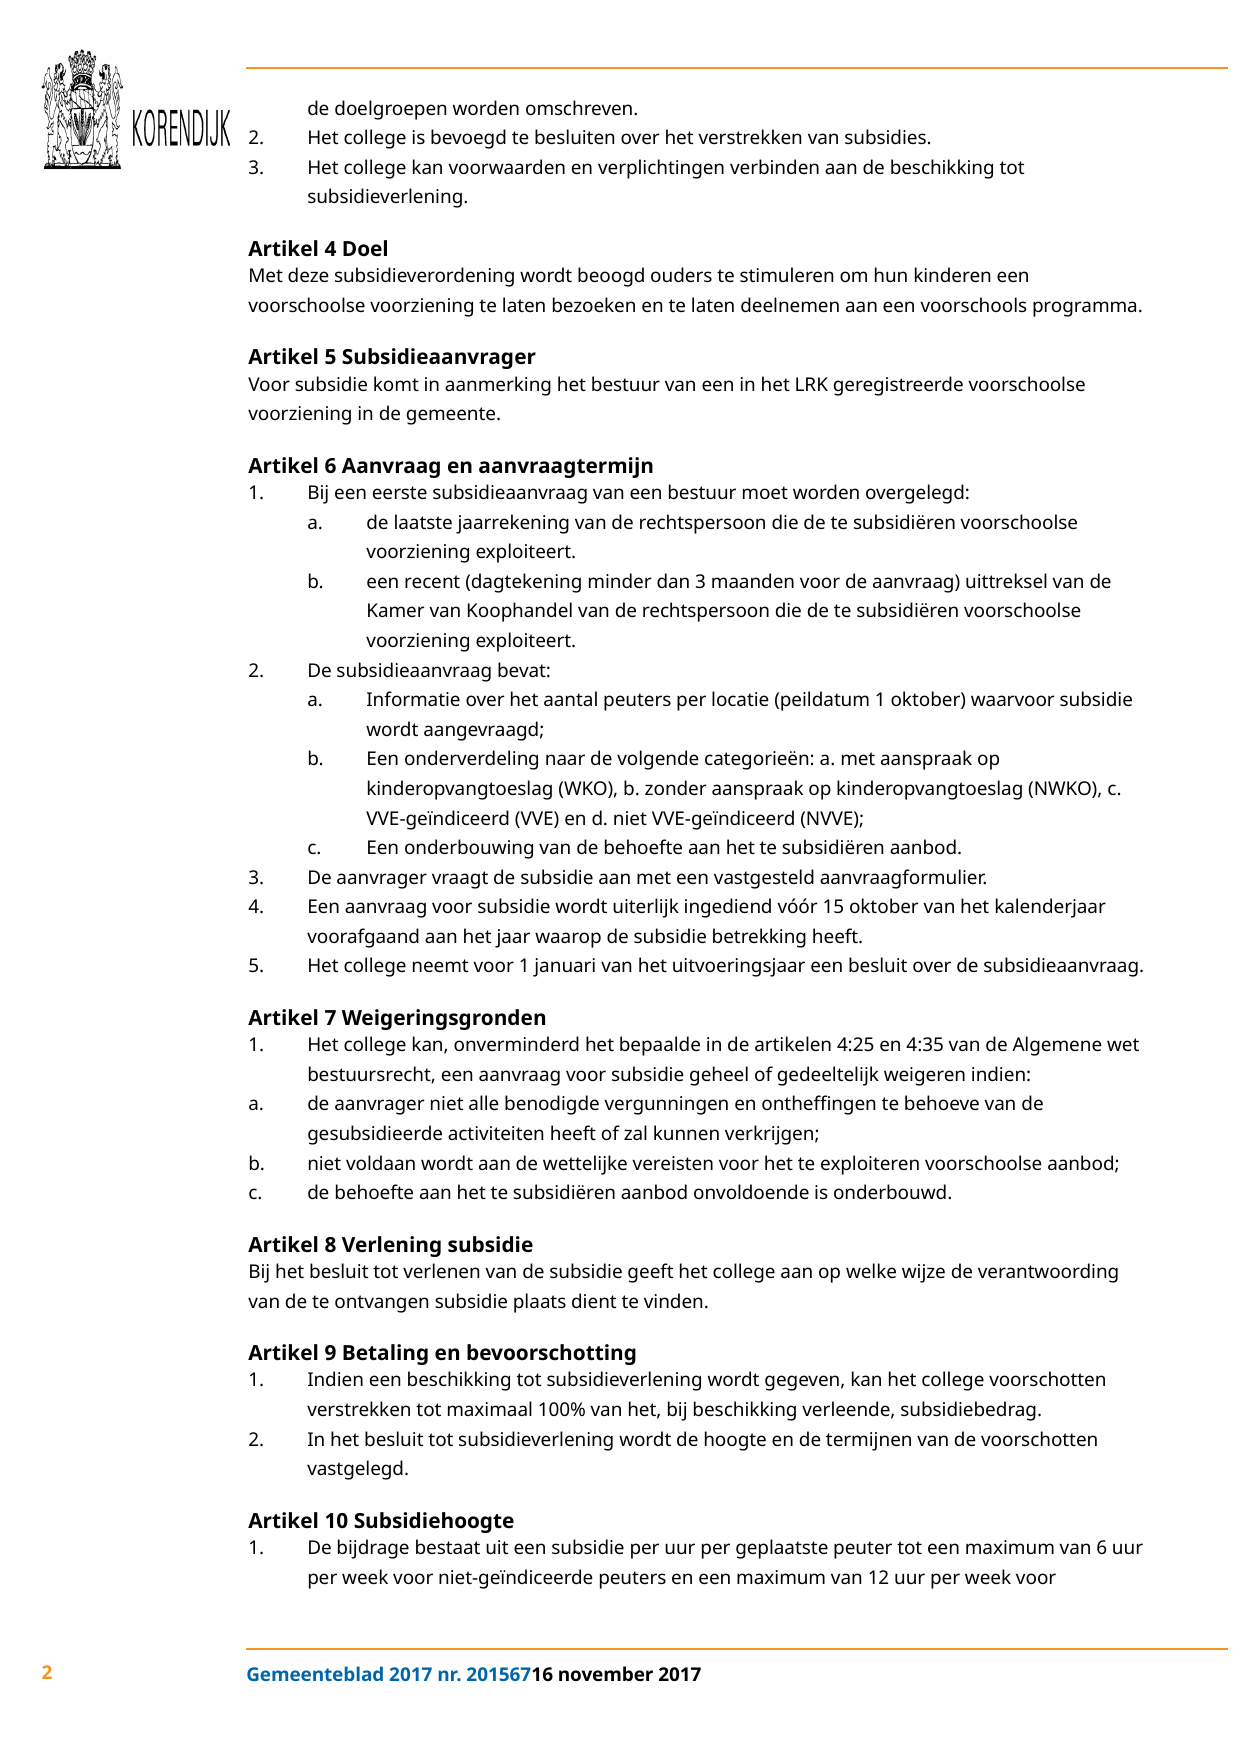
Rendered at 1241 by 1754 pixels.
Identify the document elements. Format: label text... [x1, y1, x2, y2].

list De bijdrage bestaat uit een subsidie per uur per geplaatste peuter tot een maximum van 6 uur per week voor niet-geïndiceerde peuters en een maximum van 12 uur per week voor [248, 1534, 1152, 1589]
list Een onderbouwing van de behoefte aan het te subsidiëren aanbod. [307, 834, 1152, 860]
list de behoefte aan het te subsidiëren aanbod onvoldoende is onderbouwd. [248, 1179, 1152, 1205]
list De subsidieaanvraag bevat: [248, 657, 1152, 682]
text van de te ontvangen subsidie plaats dient te vinden. [248, 1288, 1152, 1313]
list Informatie over het aantal peuters per locatie (peildatum 1 oktober) waarvoor subsidie wordt aangevraagd; [307, 686, 1152, 742]
list Een onderverdeling naar de volgende categorieën: a. met aanspraak op kinderopvangtoeslag (WKO), b. zonder aanspraak op kinderopvangtoeslag (NWKO), c. VVE-geïndiceerd (VVE) en d. niet VVE-geïndiceerd (NVVE); [307, 746, 1152, 830]
list De aanvrager vraagt de subsidie aan met een vastgesteld aanvraagformulier. [248, 864, 1152, 889]
list de laatste jaarrekening van de rechtspersoon die de te subsidiëren voorschoolse voorziening exploiteert. [307, 509, 1152, 564]
list Een aanvraag voor subsidie wordt uiterlijk ingediend vóór 15 oktober van het kalenderjaar voorafgaand aan het jaar waarop de subsidie betrekking heeft. [248, 893, 1152, 949]
text Artikel 4 Doel [248, 234, 1152, 262]
text Met deze subsidieverordening wordt beoogd ouders te stimuleren om hun kinderen een voorschoolse voorziening te laten bezoeken en te laten deelnemen aan een voorschools programma. [248, 262, 1152, 318]
text Artikel 7 Weigeringsgronden [248, 1003, 1152, 1031]
text Artikel 10 Subsidiehoogte [248, 1506, 1152, 1534]
list Het college kan voorwaarden en verplichtingen verbinden aan de beschikking tot subsidieverlening. [248, 154, 1152, 209]
picture [41, 47, 231, 172]
list de aanvrager niet alle benodigde vergunningen en ontheffingen te behoeve van de gesubsidieerde activiteiten heeft of zal kunnen verkrijgen; [248, 1091, 1152, 1146]
text Artikel 8 Verlening subsidie [248, 1230, 1152, 1258]
list In het besluit tot subsidieverlening wordt de hoogte en de termijnen van de voorschotten vastgelegd. [248, 1426, 1152, 1481]
list Bij een eerste subsidieaanvraag van een bestuur moet worden overgelegd: [248, 479, 1152, 505]
text Artikel 9 Betaling en bevoorschotting [248, 1338, 1152, 1367]
text Artikel 6 Aanvraag en aanvraagtermijn [248, 451, 1152, 479]
text Bij het besluit tot verlenen van de subsidie geeft het college aan op welke wijze de verantwoording [248, 1258, 1152, 1284]
text Artikel 5 Subsidieaanvrager [248, 342, 1152, 371]
list Indien een beschikking tot subsidieverlening wordt gegeven, kan het college voorschotten verstrekken tot maximaal 100% van het, bij beschikking verleende, subsidiebedrag. [248, 1367, 1152, 1422]
list een recent (dagtekening minder dan 3 maanden voor de aanvraag) uittreksel van de Kamer van Koophandel van de rechtspersoon die de te subsidiëren voorschoolse voorziening exploiteert. [307, 568, 1152, 653]
list Het college is bevoegd te besluiten over het verstrekken van subsidies. [248, 124, 1152, 150]
list de doelgroepen worden omschreven. [248, 95, 1152, 121]
list Het college neemt voor 1 januari van het uitvoeringsjaar een besluit over de subsidieaanvraag. [248, 953, 1152, 978]
list Het college kan, onverminderd het bepaalde in de artikelen 4:25 en 4:35 van de Algemene wet bestuursrecht, een aanvraag voor subsidie geheel of gedeeltelijk weigeren indien: [248, 1031, 1152, 1087]
list niet voldaan wordt aan de wettelijke vereisten voor het te exploiteren voorschoolse aanbod; [248, 1150, 1152, 1176]
text Voor subsidie komt in aanmerking het bestuur van een in het LRK geregistreerde voorschoolse voorziening in de gemeente. [248, 371, 1152, 426]
